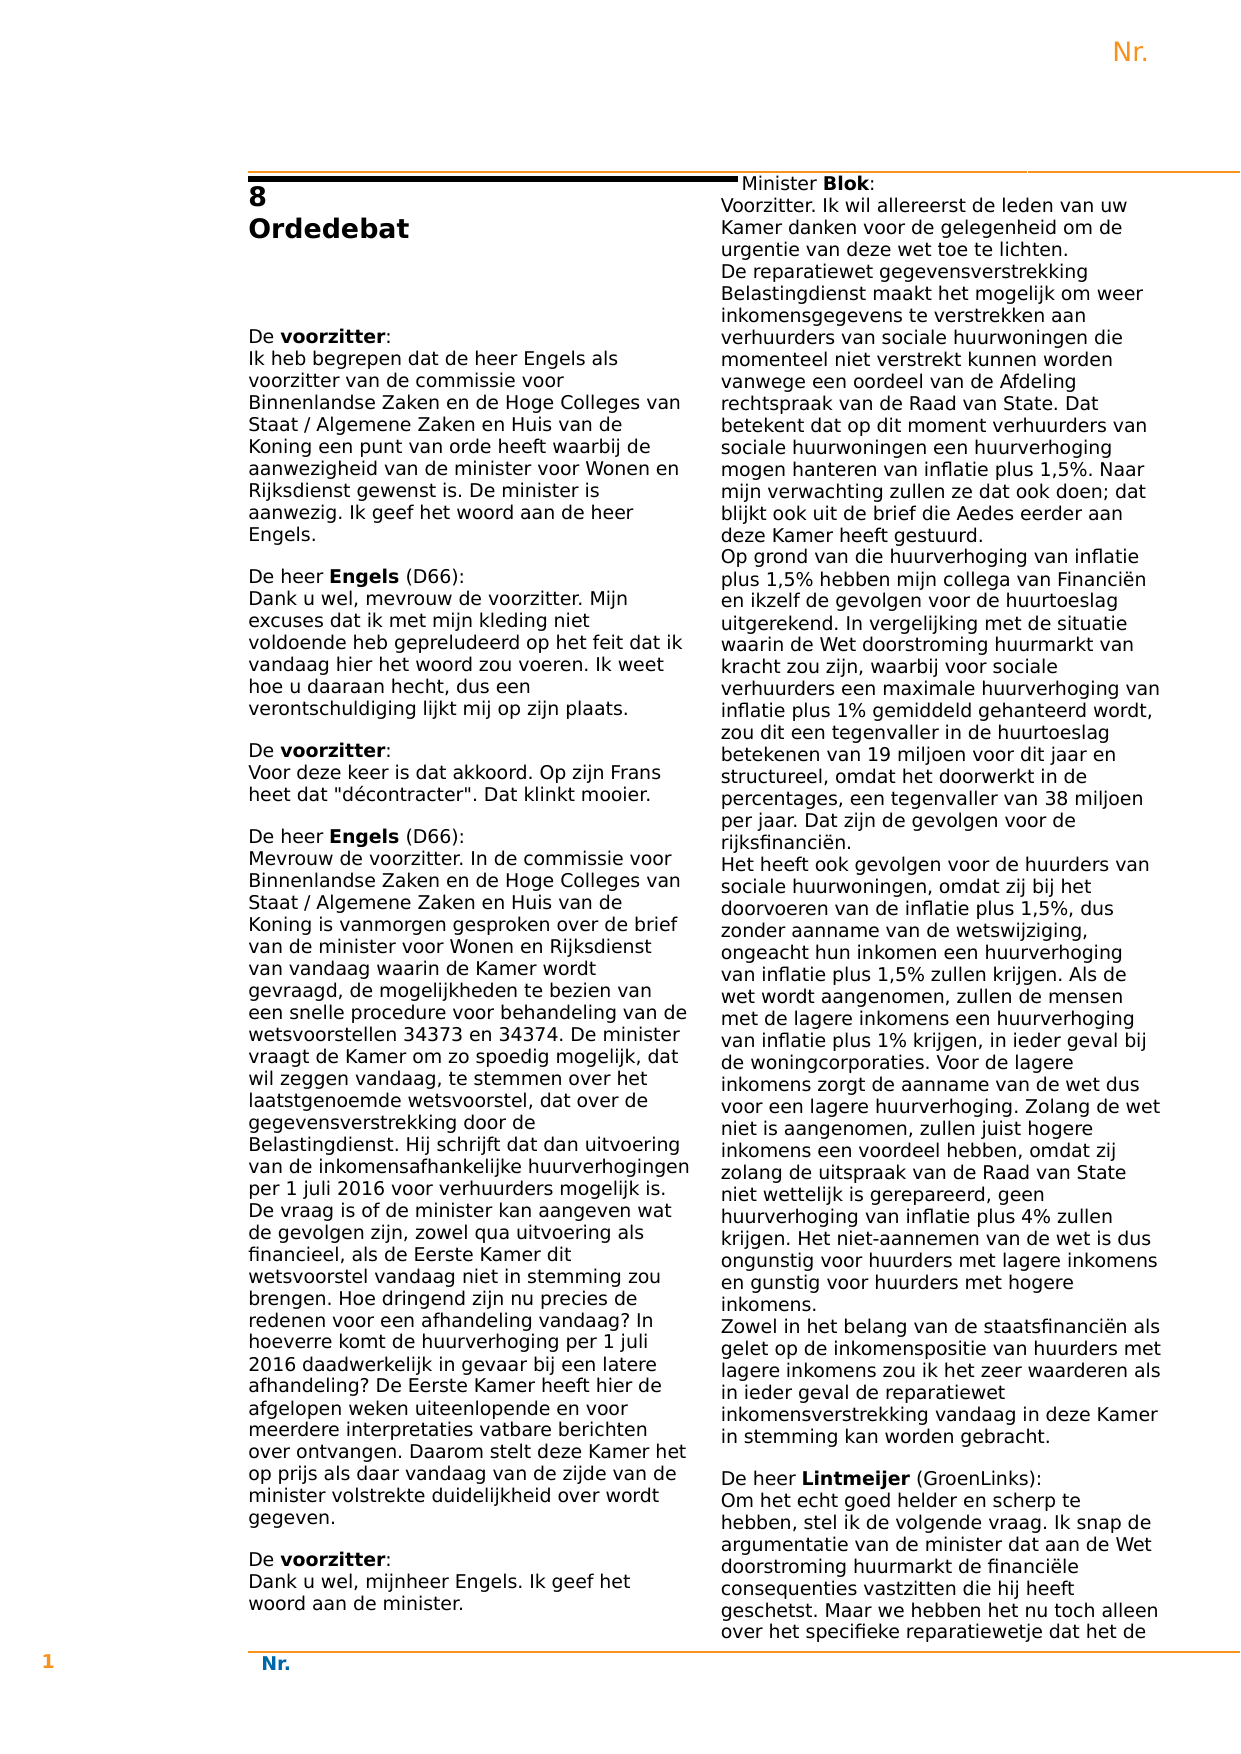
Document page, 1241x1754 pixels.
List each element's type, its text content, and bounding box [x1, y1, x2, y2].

text Mevrouw de voorzitter. In de commissie voor Binnenlandse Zaken en de Hoge Colleges van Staat / Algemene Zaken en Huis van de Koning is vanmorgen gesproken over de brief van de minister voor Wonen en Rijksdienst van vandaag waarin de Kamer wordt gevraagd, de mogelijkheden te bezien van een snelle procedure voor behandeling van de wetsvoorstellen 34373 en 34374. De minister vraagt de Kamer om zo spoedig mogelijk, dat wil zeggen vandaag, te stemmen over het laatstgenoemde wetsvoorstel, dat over de gegevensverstrekking door de Belastingdienst. Hij schrijft dat dan uitvoering van de inkomensafhankelijke huurverhogingen per 1 juli 2016 voor verhuurders mogelijk is. [248, 848, 691, 1199]
text Op grond van die huurverhoging van inflatie plus 1,5% hebben mijn collega van Financiën en ikzelf de gevolgen voor de huurtoeslag uitgerekend. In vergelijking met de situatie waarin de Wet doorstroming huurmarkt van kracht zou zijn, waarbij voor sociale verhuurders een maximale huurverhoging van inflatie plus 1% gemiddeld gehanteerd wordt, zou dit een tegenvaller in de huurtoeslag betekenen van 19 miljoen voor dit jaar en structureel, omdat het doorwerkt in de percentages, een tegenvaller van 38 miljoen per jaar. Dat zijn de gevolgen voor de rijksfinanciën. [721, 546, 1163, 854]
text De voorzitter: [248, 326, 691, 348]
text Voor deze keer is dat akkoord. Op zijn Frans heet dat "décontracter". Dat klinkt mooier. [248, 762, 691, 806]
text Dank u wel, mevrouw de voorzitter. Mijn excuses dat ik met mijn kleding niet voldoende heb gepreludeerd op het feit dat ik vandaag hier het woord zou voeren. Ik weet hoe u daaraan hecht, dus een verontschuldiging lijkt mij op zijn plaats. [248, 588, 691, 720]
text De heer Lintmeijer (GroenLinks): [721, 1468, 1163, 1489]
text De vraag is of de minister kan aangeven wat de gevolgen zijn, zowel qua uitvoering als financieel, als de Eerste Kamer dit wetsvoorstel vandaag niet in stemming zou brengen. Hoe dringend zijn nu precies de redenen voor een afhandeling vandaag? In hoeverre komt de huurverhoging per 1 juli 2016 daadwerkelijk in gevaar bij een latere afhandeling? De Eerste Kamer heeft hier de afgelopen weken uiteenlopende en voor meerdere interpretaties vatbare berichten over ontvangen. Daarom stelt deze Kamer het op prijs als daar vandaag van de zijde van de minister volstrekte duidelijkheid over wordt gegeven. [248, 1199, 691, 1529]
text Voorzitter. Ik wil allereerst de leden van uw Kamer danken voor de gelegenheid om de urgentie van deze wet toe te lichten. [721, 195, 1163, 261]
text Zowel in het belang van de staatsfinanciën als gelet op de inkomenspositie van huurders met lagere inkomens zou ik het zeer waarderen als in ieder geval de reparatiewet inkomensverstrekking vandaag in deze Kamer in stemming kan worden gebracht. [721, 1316, 1163, 1448]
text Dank u wel, mijnheer Engels. Ik geef het woord aan de minister. [248, 1571, 691, 1615]
title 8 Ordedebat [248, 182, 691, 244]
text Ik heb begrepen dat de heer Engels als voorzitter van de commissie voor Binnenlandse Zaken en de Hoge Colleges van Staat / Algemene Zaken en Huis van de Koning een punt van orde heeft waarbij de aanwezigheid van de minister voor Wonen en Rijksdienst gewenst is. De minister is aanwezig. Ik geef het woord aan de heer Engels. [248, 348, 691, 546]
text Minister Blok: [721, 173, 1163, 195]
text De voorzitter: [248, 1549, 691, 1571]
text De voorzitter: [248, 740, 691, 762]
text De heer Engels (D66): [248, 566, 691, 588]
text Het heeft ook gevolgen voor de huurders van sociale huurwoningen, omdat zij bij het doorvoeren van de inflatie plus 1,5%, dus zonder aanname van de wetswijziging, ongeacht hun inkomen een huurverhoging van inflatie plus 1,5% zullen krijgen. Als de wet wordt aangenomen, zullen de mensen met de lagere inkomens een huurverhoging van inflatie plus 1% krijgen, in ieder geval bij de woningcorporaties. Voor de lagere inkomens zorgt de aanname van de wet dus voor een lagere huurverhoging. Zolang de wet niet is aangenomen, zullen juist hogere inkomens een voordeel hebben, omdat zij zolang de uitspraak van de Raad van State niet wettelijk is gerepareerd, geen huurverhoging van inflatie plus 4% zullen krijgen. Het niet-aannemen van de wet is dus ongunstig voor huurders met lagere inkomens en gunstig voor huurders met hogere inkomens. [721, 854, 1163, 1316]
text De reparatiewet gegevensverstrekking Belastingdienst maakt het mogelijk om weer inkomensgegevens te verstrekken aan verhuurders van sociale huurwoningen die momenteel niet verstrekt kunnen worden vanwege een oordeel van de Afdeling rechtspraak van de Raad van State. Dat betekent dat op dit moment verhuurders van sociale huurwoningen een huurverhoging mogen hanteren van inflatie plus 1,5%. Naar mijn verwachting zullen ze dat ook doen; dat blijkt ook uit de brief die Aedes eerder aan deze Kamer heeft gestuurd. [721, 261, 1163, 546]
text De heer Engels (D66): [248, 826, 691, 848]
text Om het echt goed helder en scherp te hebben, stel ik de volgende vraag. Ik snap de argumentatie van de minister dat aan de Wet doorstroming huurmarkt de financiële consequenties vastzitten die hij heeft geschetst. Maar we hebben het nu toch alleen over het specifieke reparatiewetje dat het de [721, 1489, 1163, 1643]
